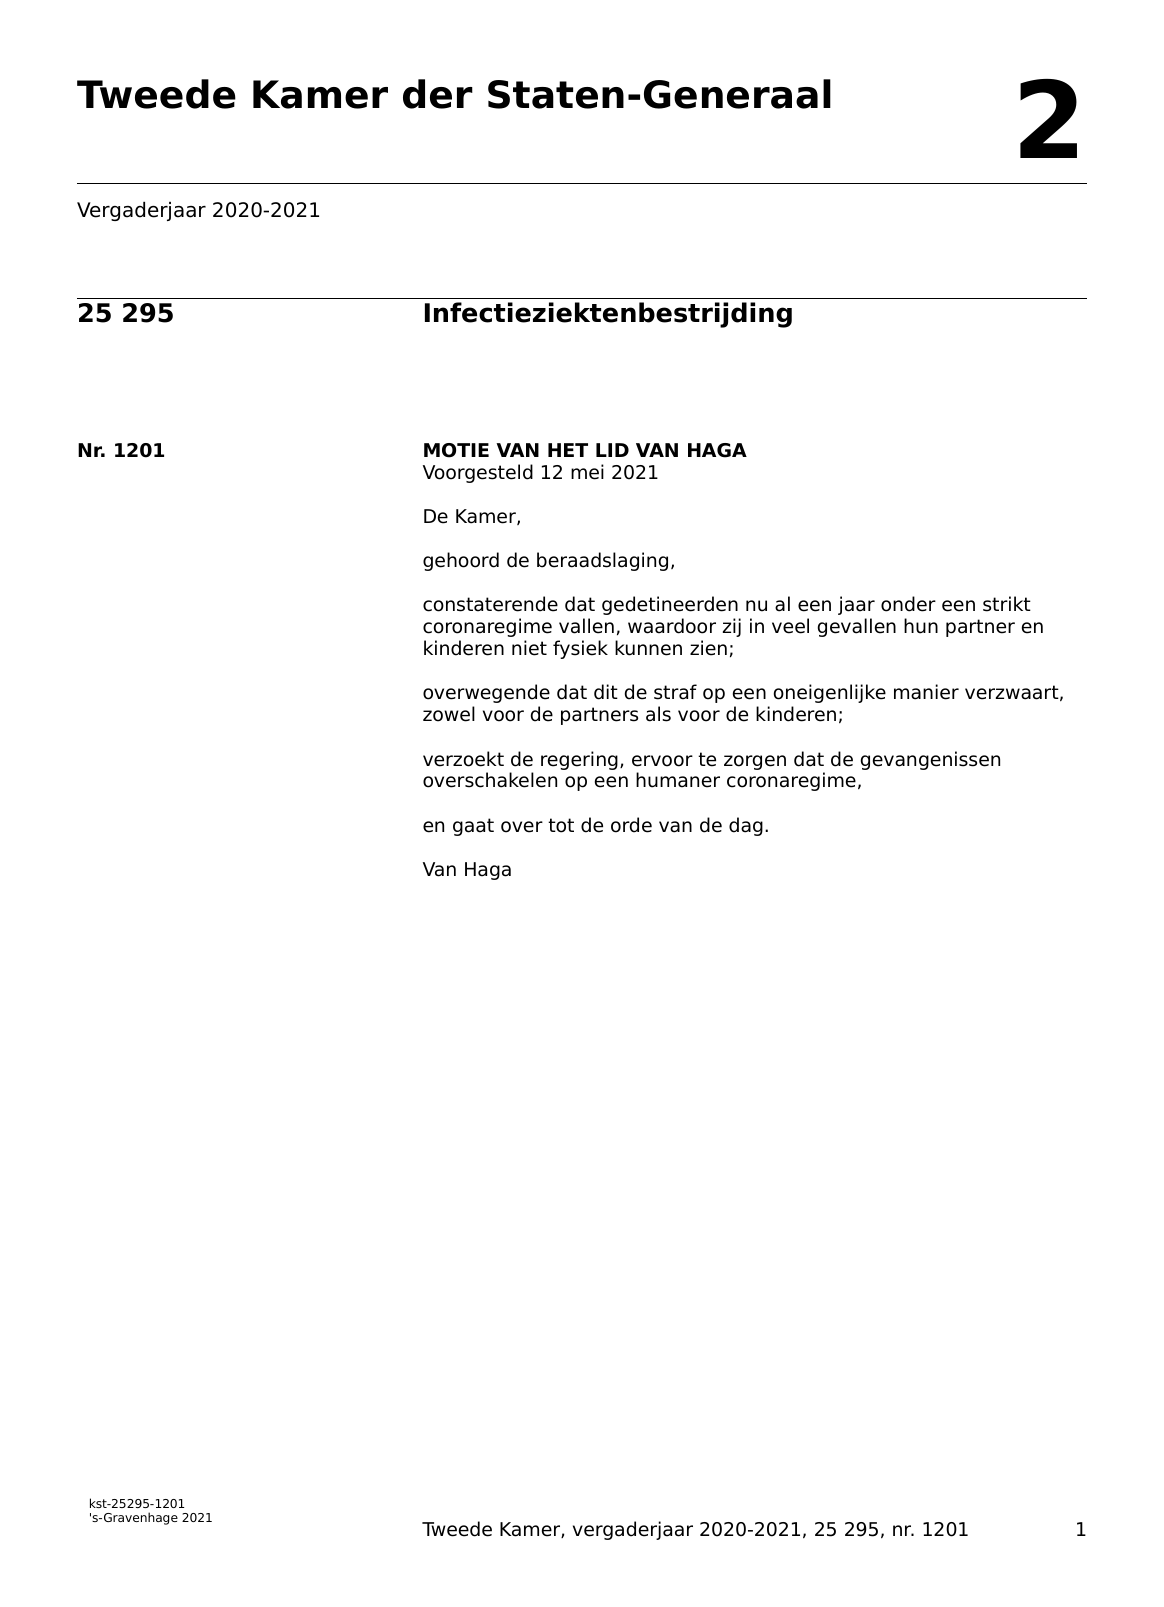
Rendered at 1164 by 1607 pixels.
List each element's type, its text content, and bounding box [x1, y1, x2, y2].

text verzoekt de regering, ervoor te zorgen dat de gevangenissen overschakelen op een humaner coronaregime, [422, 748, 1087, 792]
table_header Tweede Kamer der Staten-Generaal [77, 59, 886, 183]
text kst-25295-1201 [88, 1497, 323, 1511]
table_header 2 [886, 59, 1087, 183]
text constaterende dat gedetineerden nu al een jaar onder een strikt coronaregime vallen, waardoor zij in veel gevallen hun partner en kinderen niet fysiek kunnen zien; [422, 594, 1087, 660]
text De Kamer, [422, 506, 1087, 528]
text Voorgesteld 12 mei 2021 [422, 462, 1087, 484]
subtitle Nr. 1201 MOTIE VAN HET LID VAN HAGA [77, 440, 1087, 462]
text overwegende dat dit de straf op een oneigenlijke manier verzwaart, zowel voor de partners als voor de kinderen; [422, 682, 1087, 726]
text 's-Gravenhage 2021 [88, 1511, 323, 1525]
text gehoord de beraadslaging, [422, 550, 1087, 572]
text en gaat over tot de orde van de dag. [422, 814, 1087, 837]
table_cell Vergaderjaar 2020-2021 [77, 184, 1087, 298]
subtitle 25 295 Infectieziektenbestrijding [77, 299, 1087, 329]
text Van Haga [422, 859, 1087, 881]
